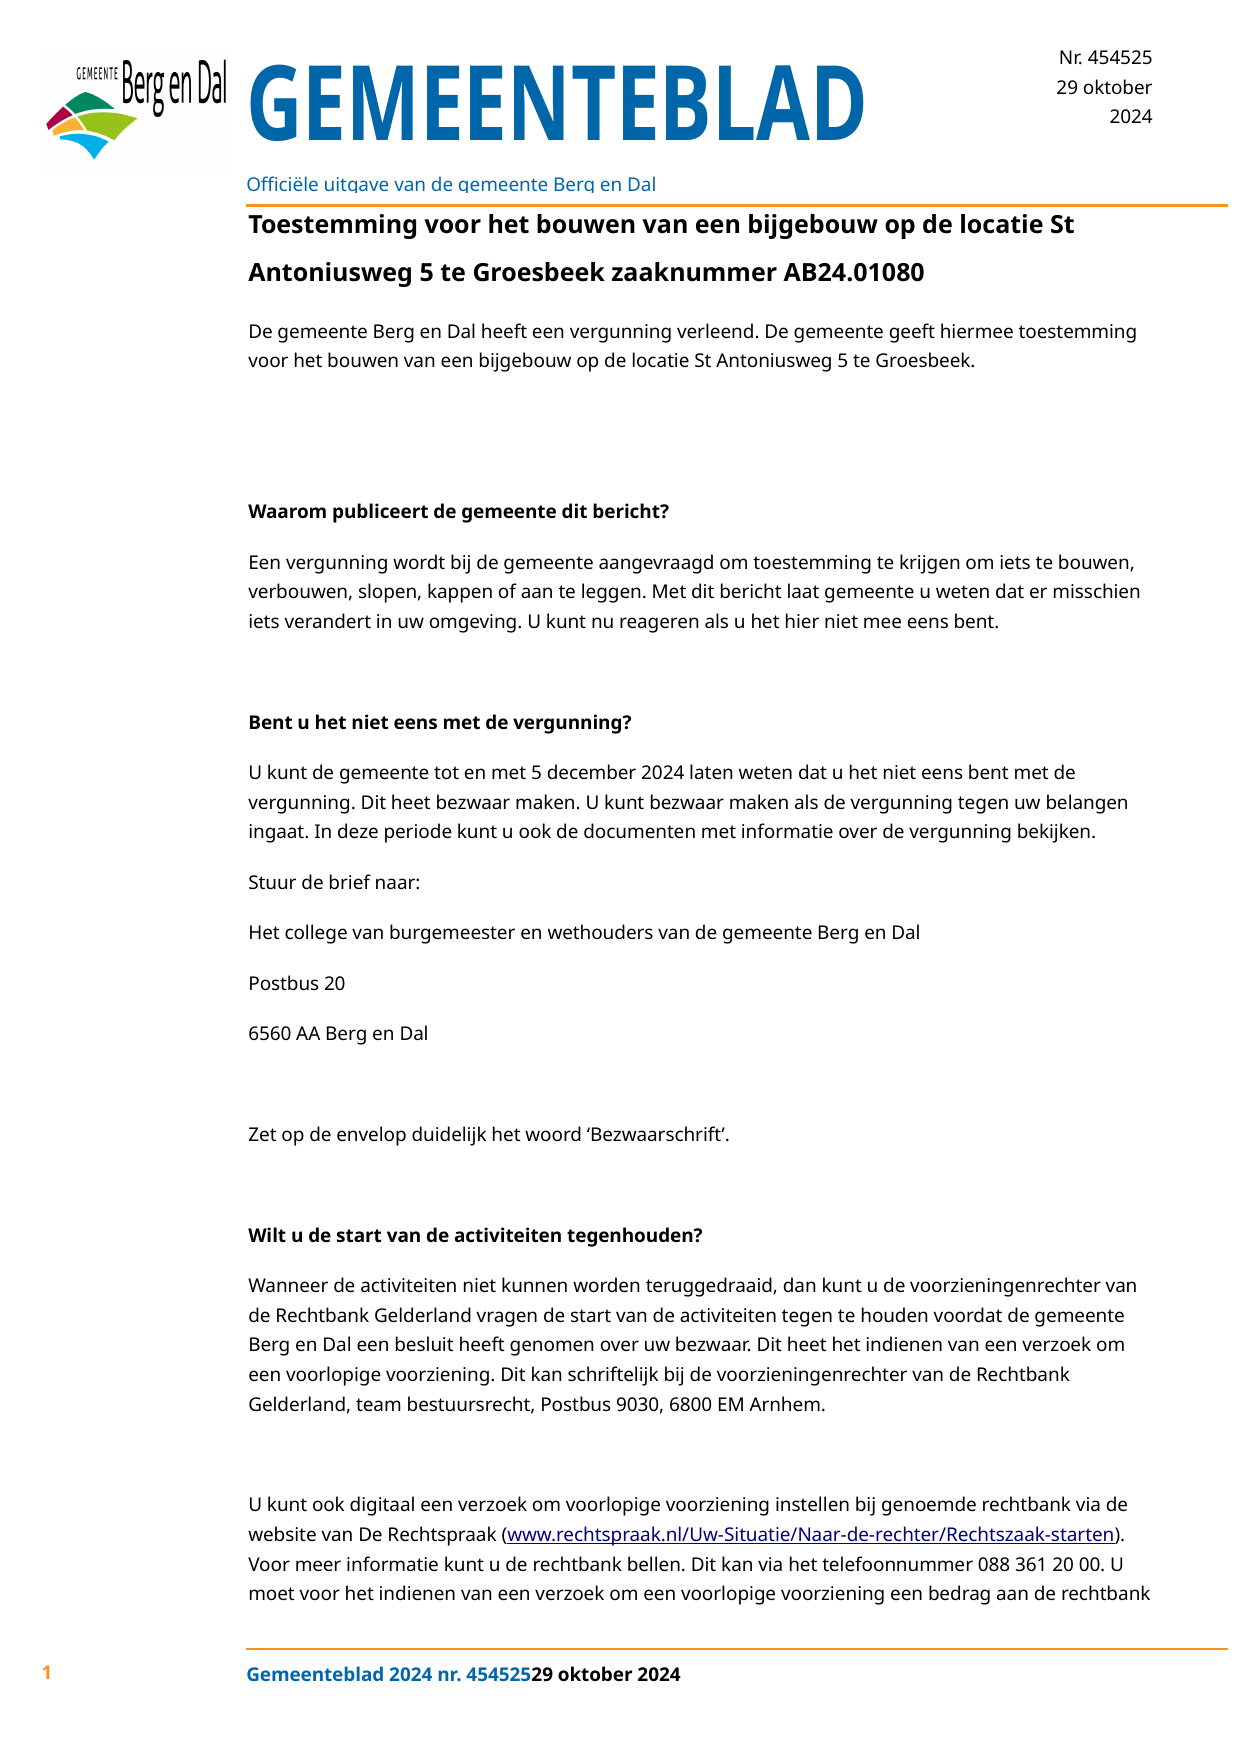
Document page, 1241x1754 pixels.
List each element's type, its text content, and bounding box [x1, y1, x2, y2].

text Wilt u de start van de activiteiten tegenhouden? [248, 1222, 1152, 1248]
text Bent u het niet eens met de vergunning? [248, 709, 1152, 735]
text Een vergunning wordt bij de gemeente aangevraagd om toestemming te krijgen om iets te bouwen, verbouwen, slopen, kappen of aan te leggen. Met dit bericht laat gemeente u weten dat er misschien iets verandert in uw omgeving. U kunt nu reageren als u het hier niet mee eens bent. [248, 549, 1152, 634]
text De gemeente Berg en Dal heeft een vergunning verleend. De gemeente geeft hiermee toestemming voor het bouwen van een bijgebouw op de locatie St Antoniusweg 5 te Groesbeek. [248, 318, 1152, 373]
text Het college van burgemeester en wethouders van de gemeente Berg en Dal [248, 919, 1152, 945]
text Zet op de envelop duidelijk het woord ‘Bezwaarschrift’. [248, 1121, 1152, 1147]
text 6560 AA Berg en Dal [248, 1020, 1152, 1046]
text U kunt de gemeente tot en met 5 december 2024 laten weten dat u het niet eens bent met de vergunning. Dit heet bezwaar maken. U kunt bezwaar maken als de vergunning tegen uw belangen ingaat. In deze periode kunt u ook de documenten met informatie over de vergunning bekijken. [248, 759, 1152, 844]
text Toestemming voor het bouwen van een bijgebouw op de locatie St Antoniusweg 5 te Groesbeek zaaknummer AB24.01080 [248, 207, 1152, 288]
text Postbus 20 [248, 970, 1152, 996]
text U kunt ook digitaal een verzoek om voorlopige voorziening instellen bij genoemde rechtbank via de website van De Rechtspraak (www.rechtspraak.nl/Uw-Situatie/Naar-de-rechter/Rechtszaak-starten). Voor meer informatie kunt u de rechtbank bellen. Dit kan via het telefoonnummer 088 361 20 00. U moet voor het indienen van een verzoek om een voorlopige voorziening een bedrag aan de rechtbank [248, 1492, 1152, 1606]
text Wanneer de activiteiten niet kunnen worden teruggedraaid, dan kunt u de voorzieningenrechter van de Rechtbank Gelderland vragen de start van de activiteiten tegen te houden voordat de gemeente Berg en Dal een besluit heeft genomen over uw bezwaar. Dit heet het indienen van een verzoek om een voorlopige voorziening. Dit kan schriftelijk bij de voorzieningenrechter van de Rechtbank Gelderland, team bestuursrecht, Postbus 9030, 6800 EM Arnhem. [248, 1272, 1152, 1417]
text Waarom publiceert de gemeente dit bericht? [248, 499, 1152, 524]
text Stuur de brief naar: [248, 869, 1152, 895]
picture [41, 47, 231, 172]
